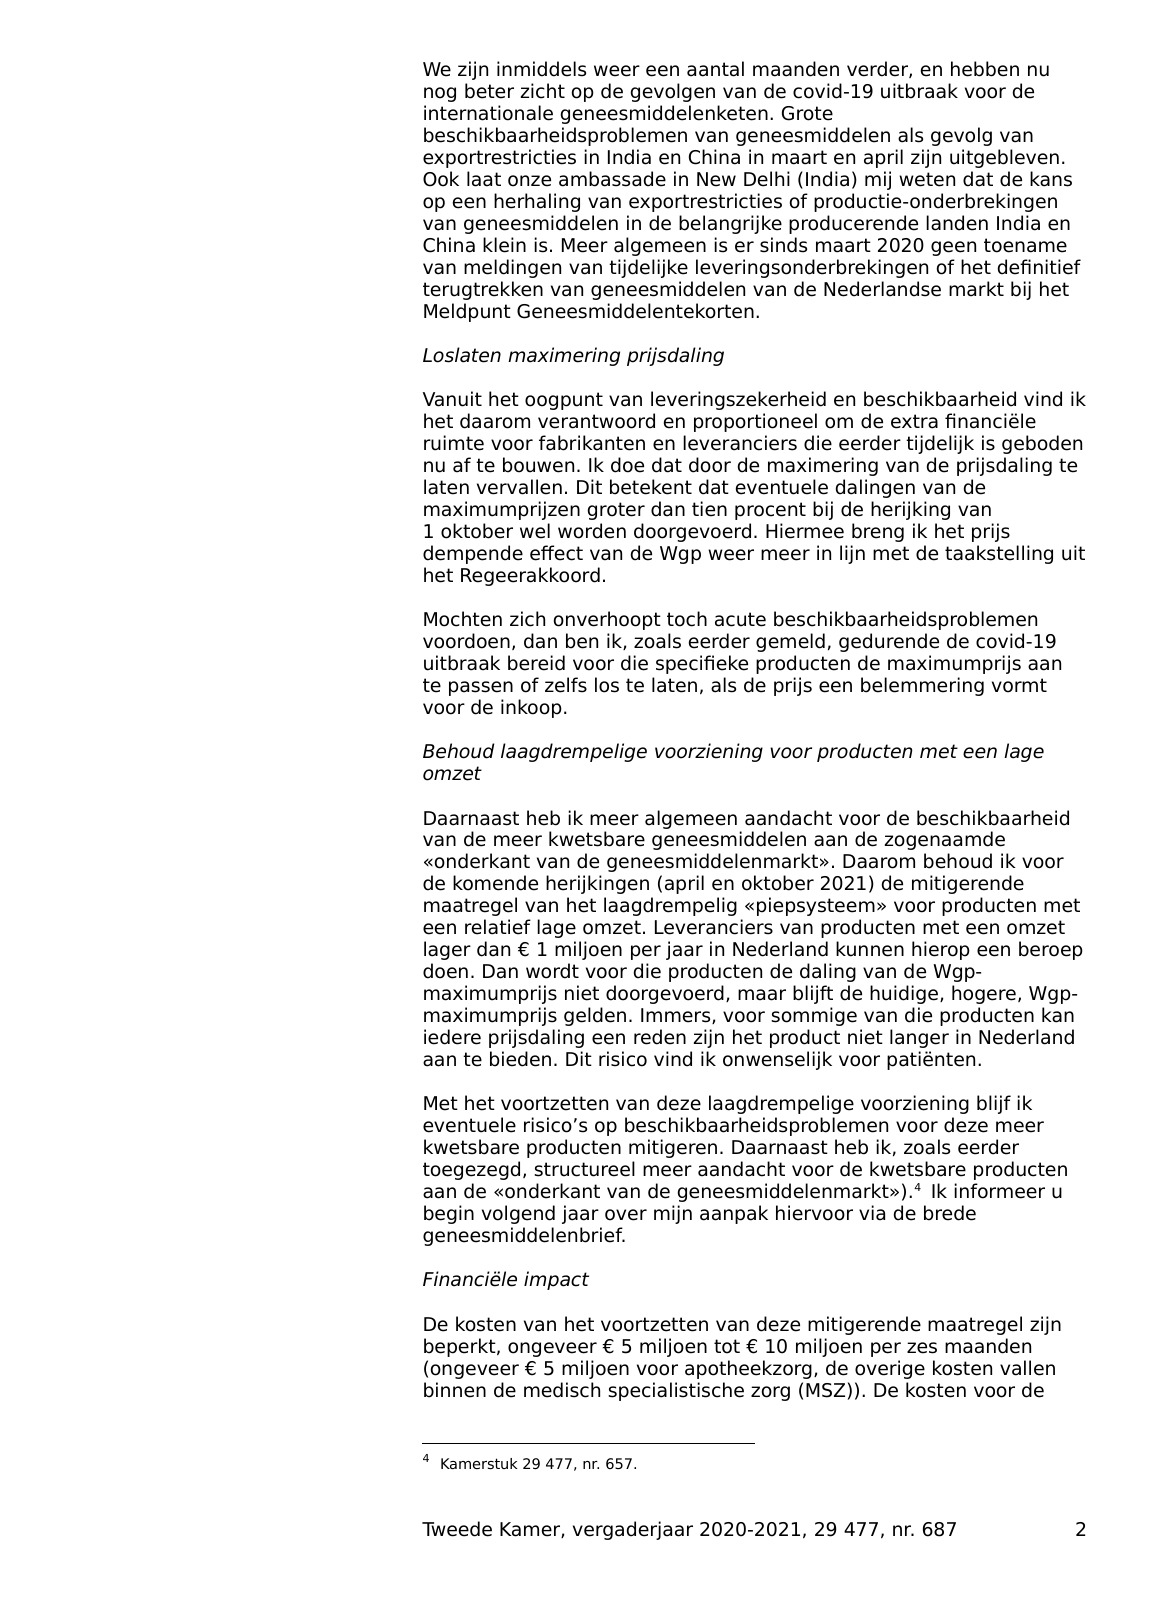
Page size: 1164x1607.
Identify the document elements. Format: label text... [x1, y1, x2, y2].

subtitle Financiële impact [422, 1269, 1087, 1291]
subtitle Loslaten maximering prijsdaling [422, 345, 1087, 367]
text Daarnaast heb ik meer algemeen aandacht voor de beschikbaarheid van de meer kwetsbare geneesmiddelen aan de zogenaamde «onderkant van de geneesmiddelenmarkt». Daarom behoud ik voor de komende herijkingen (april en oktober 2021) de mitigerende maatregel van het laagdrempelig «piepsysteem» voor producten met een relatief lage omzet. Leveranciers van producten met een omzet lager dan € 1 miljoen per jaar in Nederland kunnen hierop een beroep doen. Dan wordt voor die producten de daling van de Wgp-maximumprijs niet doorgevoerd, maar blijft de huidige, hogere, Wgp-maximumprijs gelden. Immers, voor sommige van die producten kan iedere prijsdaling een reden zijn het product niet langer in Nederland aan te bieden. Dit risico vind ik onwenselijk voor patiënten. [422, 807, 1087, 1071]
text Kamerstuk 29 477, nr. 657. [422, 1452, 1087, 1474]
text De kosten van het voortzetten van deze mitigerende maatregel zijn beperkt, ongeveer € 5 miljoen tot € 10 miljoen per zes maanden (ongeveer € 5 miljoen voor apotheekzorg, de overige kosten vallen binnen de medisch specialistische zorg (MSZ)). De kosten voor de [422, 1313, 1087, 1401]
text We zijn inmiddels weer een aantal maanden verder, en hebben nu nog beter zicht op de gevolgen van de covid-19 uitbraak voor de internationale geneesmiddelenketen. Grote beschikbaarheidsproblemen van geneesmiddelen als gevolg van exportrestricties in India en China in maart en april zijn uitgebleven. Ook laat onze ambassade in New Delhi (India) mij weten dat de kans op een herhaling van exportrestricties of productie-onderbrekingen van geneesmiddelen in de belangrijke producerende landen India en China klein is. Meer algemeen is er sinds maart 2020 geen toename van meldingen van tijdelijke leveringsonderbrekingen of het definitief terugtrekken van geneesmiddelen van de Nederlandse markt bij het Meldpunt Geneesmiddelentekorten. [422, 59, 1087, 323]
text Mochten zich onverhoopt toch acute beschikbaarheidsproblemen voordoen, dan ben ik, zoals eerder gemeld, gedurende de covid-19 uitbraak bereid voor die specifieke producten de maximumprijs aan te passen of zelfs los te laten, als de prijs een belemmering vormt voor de inkoop. [422, 609, 1087, 719]
subtitle Behoud laagdrempelige voorziening voor producten met een lage omzet [422, 741, 1087, 785]
text Met het voortzetten van deze laagdrempelige voorziening blijf ik eventuele risico’s op beschikbaarheidsproblemen voor deze meer kwetsbare producten mitigeren. Daarnaast heb ik, zoals eerder toegezegd, structureel meer aandacht voor de kwetsbare producten aan de «onderkant van de geneesmiddelenmarkt»). Ik informeer u begin volgend jaar over mijn aanpak hiervoor via de brede geneesmiddelenbrief. [422, 1093, 1087, 1247]
text Vanuit het oogpunt van leveringszekerheid en beschikbaarheid vind ik het daarom verantwoord en proportioneel om de extra financiële ruimte voor fabrikanten en leveranciers die eerder tijdelijk is geboden nu af te bouwen. Ik doe dat door de maximering van de prijsdaling te laten vervallen. Dit betekent dat eventuele dalingen van de maximumprijzen groter dan tien procent bij de herijking van 1 oktober wel worden doorgevoerd. Hiermee breng ik het prijs dempende effect van de Wgp weer meer in lijn met de taakstelling uit het Regeerakkoord. [422, 389, 1087, 587]
